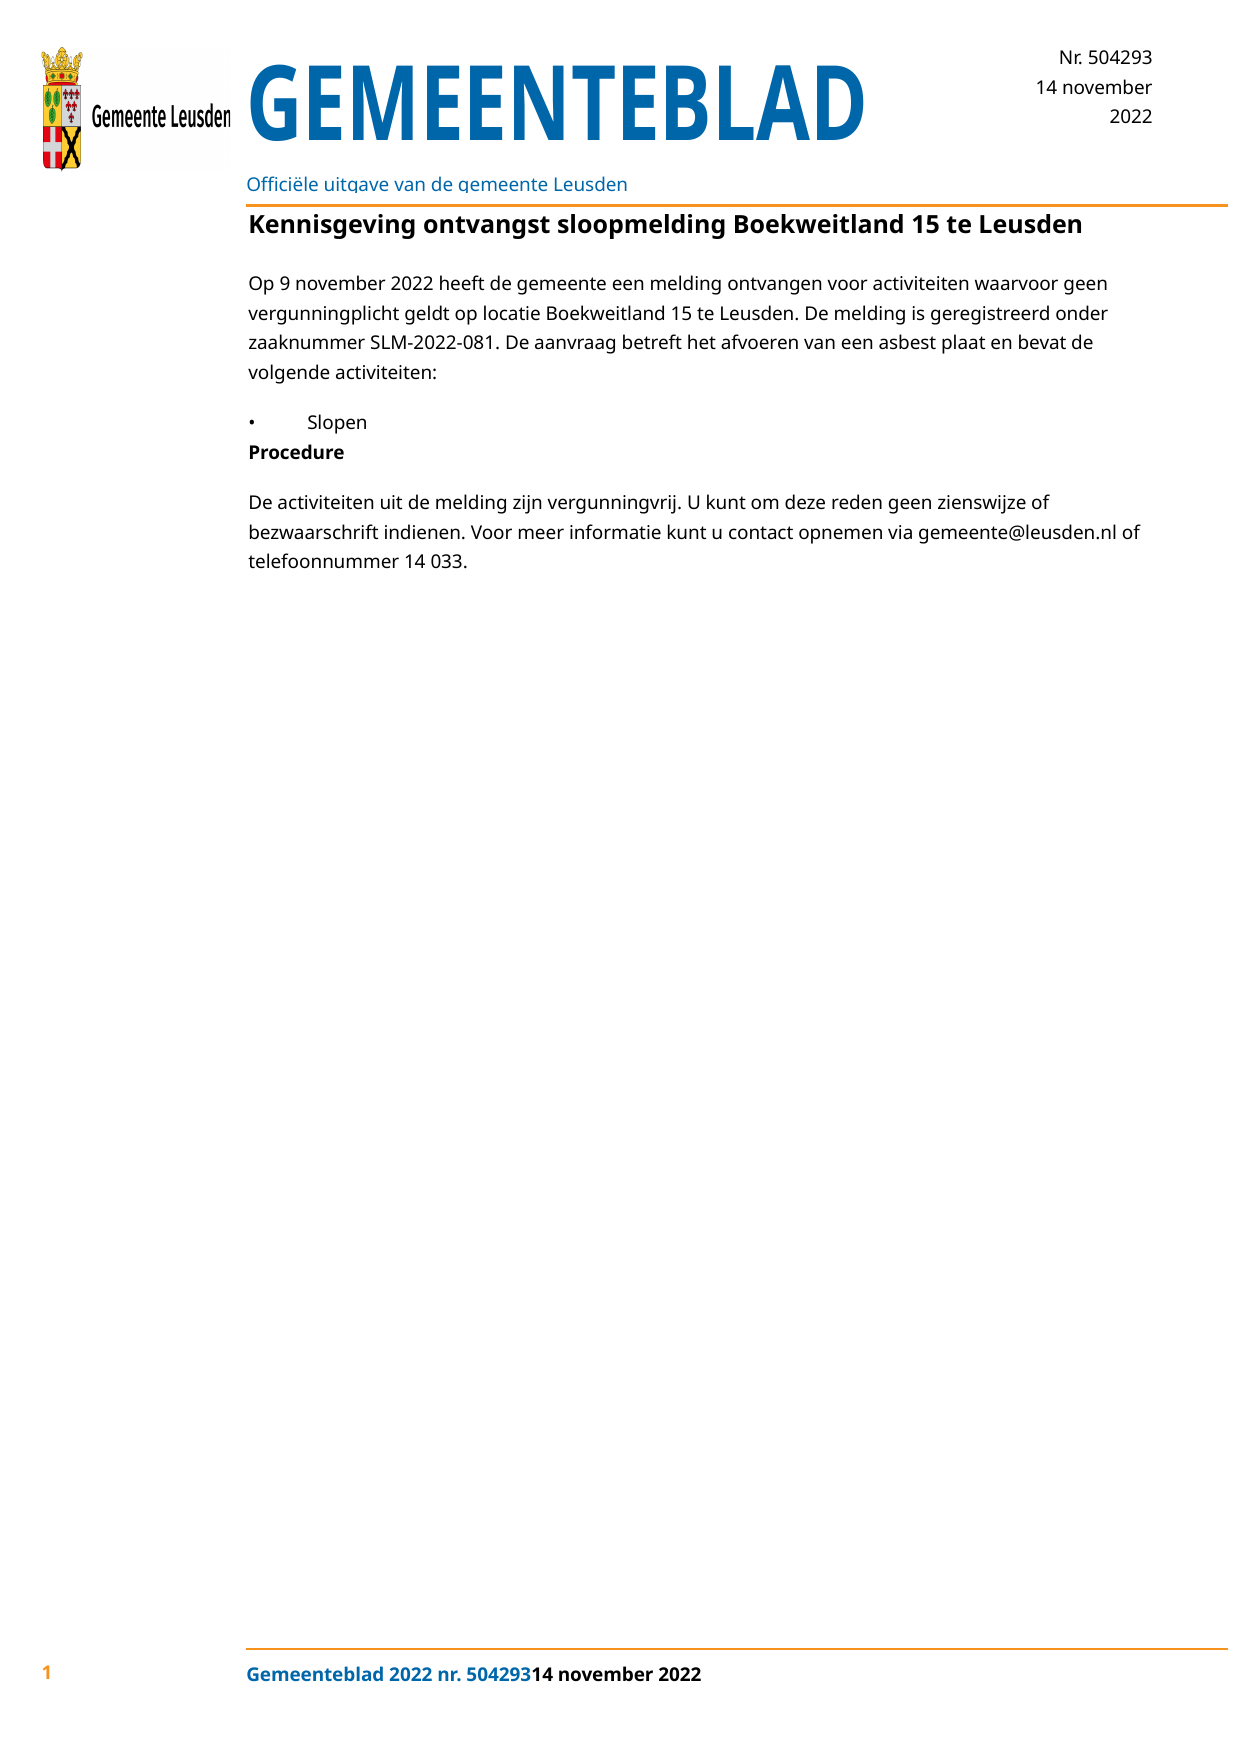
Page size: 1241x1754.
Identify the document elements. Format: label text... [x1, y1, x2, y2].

text Op 9 november 2022 heeft de gemeente een melding ontvangen voor activiteiten waarvoor geen vergunningplicht geldt op locatie Boekweitland 15 te Leusden. De melding is geregistreerd onder zaaknummer SLM-2022-081. De aanvraag betreft het afvoeren van een asbest plaat en bevat de volgende activiteiten: [248, 270, 1152, 385]
picture [41, 47, 231, 172]
text Procedure [248, 439, 1152, 465]
text Kennisgeving ontvangst sloopmelding Boekweitland 15 te Leusden [248, 207, 1152, 241]
list Slopen [248, 409, 1152, 435]
text De activiteiten uit de melding zijn vergunningvrij. U kunt om deze reden geen zienswijze of bezwaarschrift indienen. Voor meer informatie kunt u contact opnemen via gemeente@leusden.nl of telefoonnummer 14 033. [248, 489, 1152, 574]
